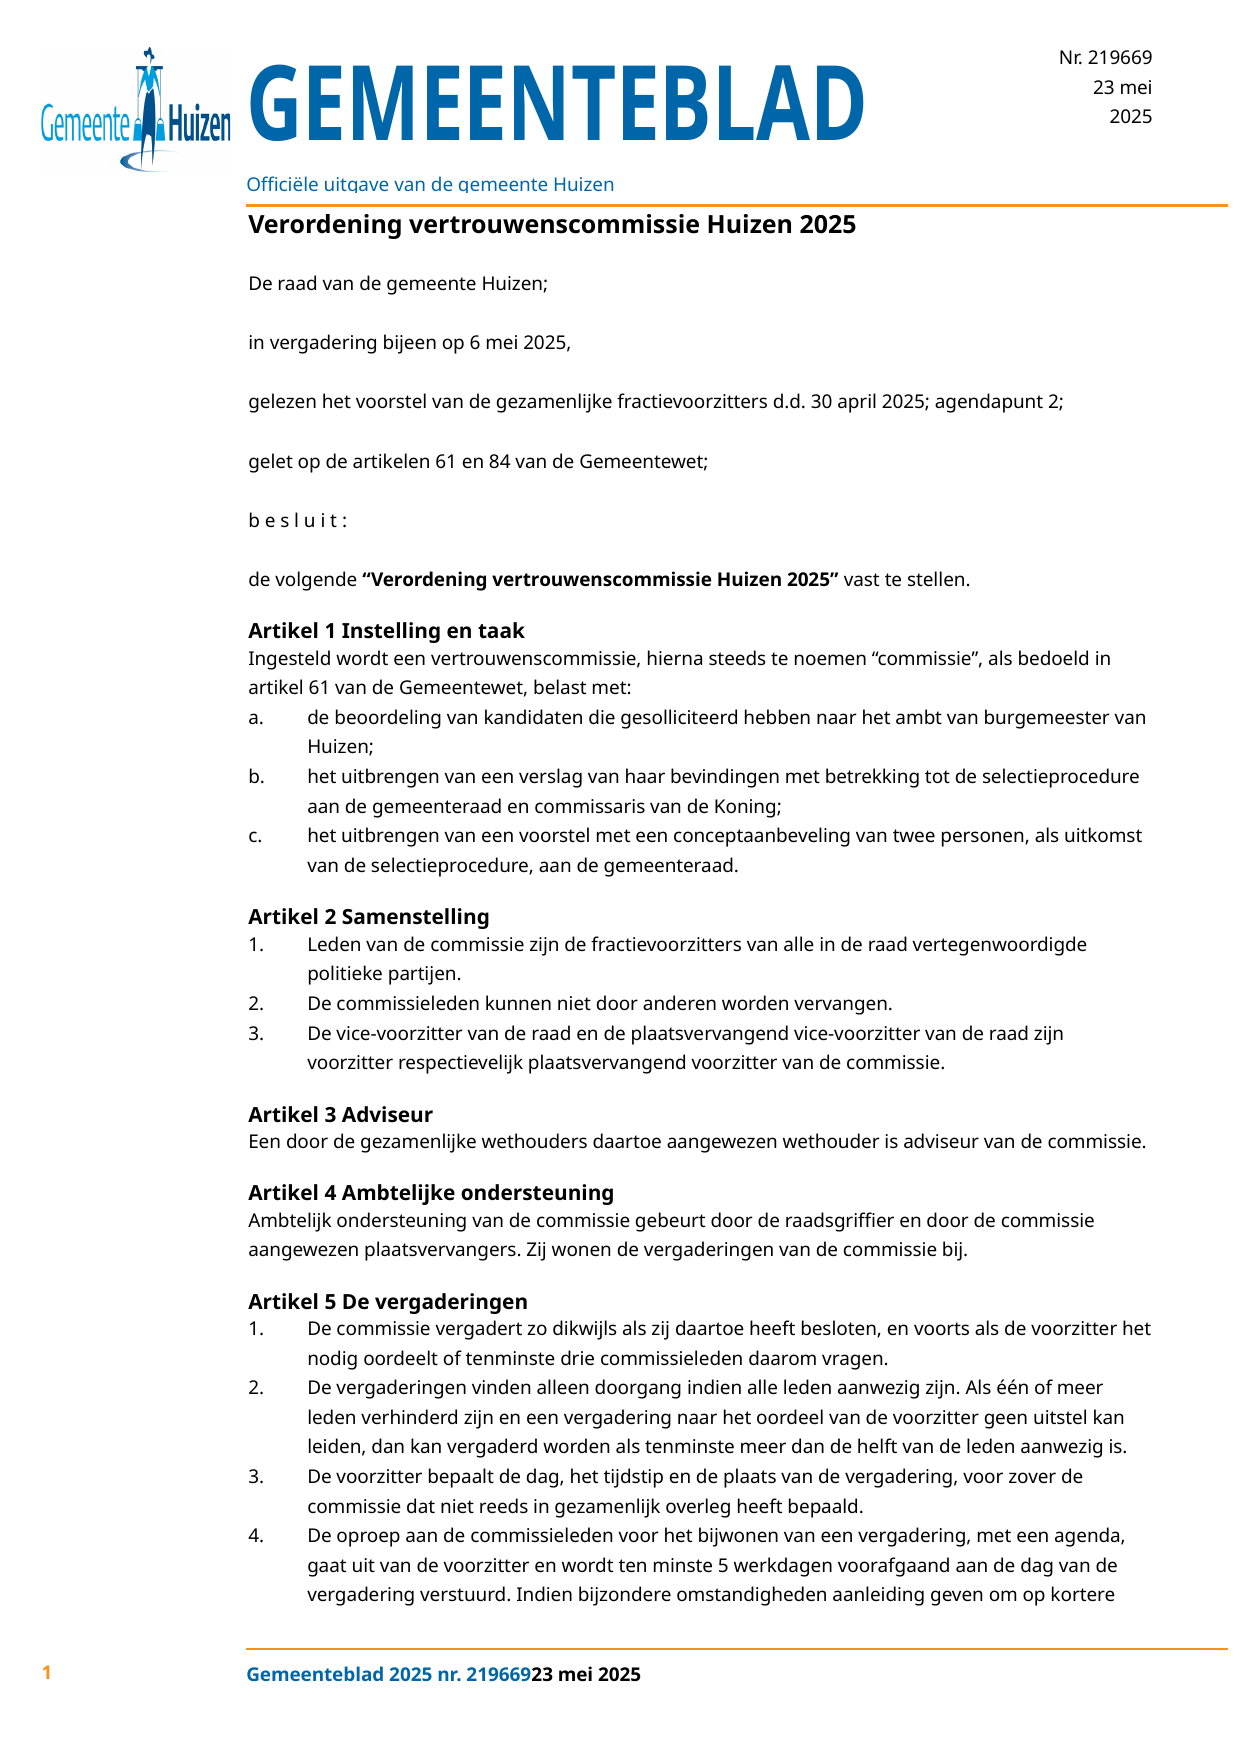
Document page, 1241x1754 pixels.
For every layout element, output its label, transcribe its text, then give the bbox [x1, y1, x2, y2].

text Artikel 5 De vergaderingen [248, 1287, 1152, 1315]
list De commissie vergadert zo dikwijls als zij daartoe heeft besloten, en voorts als de voorzitter het nodig oordeelt of tenminste drie commissieleden daarom vragen. [248, 1315, 1152, 1371]
list het uitbrengen van een voorstel met een conceptaanbeveling van twee personen, als uitkomst van de selectieprocedure, aan de gemeenteraad. [248, 822, 1152, 878]
text Artikel 3 Adviseur [248, 1100, 1152, 1128]
text Een door de gezamenlijke wethouders daartoe aangewezen wethouder is adviseur van de commissie. [248, 1128, 1152, 1154]
text Artikel 4 Ambtelijke ondersteuning [248, 1178, 1152, 1207]
list Leden van de commissie zijn de fractievoorzitters van alle in de raad vertegenwoordigde politieke partijen. [248, 931, 1152, 986]
text Ambtelijk ondersteuning van de commissie gebeurt door de raadsgriffier en door de commissie aangewezen plaatsvervangers. Zij wonen de vergaderingen van de commissie bij. [248, 1207, 1152, 1262]
text De raad van de gemeente Huizen; [248, 270, 1152, 296]
text in vergadering bijeen op 6 mei 2025, [248, 329, 1152, 355]
text gelezen het voorstel van de gezamenlijke fractievoorzitters d.d. 30 april 2025; agendapunt 2; [248, 389, 1152, 414]
text b e s l u i t : [248, 507, 1152, 533]
text Artikel 1 Instelling en taak [248, 617, 1152, 645]
list de beoordeling van kandidaten die gesolliciteerd hebben naar het ambt van burgemeester van Huizen; [248, 704, 1152, 759]
text Ingesteld wordt een vertrouwenscommissie, hierna steeds te noemen “commissie”, als bedoeld in artikel 61 van de Gemeentewet, belast met: [248, 645, 1152, 700]
list De oproep aan de commissieleden voor het bijwonen van een vergadering, met een agenda, gaat uit van de voorzitter en wordt ten minste 5 werkdagen voorafgaand aan de dag van de vergadering verstuurd. Indien bijzondere omstandigheden aanleiding geven om op kortere [248, 1522, 1152, 1607]
list De voorzitter bepaalt de dag, het tijdstip en de plaats van de vergadering, voor zover de commissie dat niet reeds in gezamenlijk overleg heeft bepaald. [248, 1463, 1152, 1519]
text Verordening vertrouwenscommissie Huizen 2025 [248, 207, 1152, 241]
list De vergaderingen vinden alleen doorgang indien alle leden aanwezig zijn. Als één of meer leden verhinderd zijn en een vergadering naar het oordeel van de voorzitter geen uitstel kan leiden, dan kan vergaderd worden als tenminste meer dan de helft van de leden aanwezig is. [248, 1374, 1152, 1459]
text Artikel 2 Samenstelling [248, 902, 1152, 931]
text gelet op de artikelen 61 en 84 van de Gemeentewet; [248, 448, 1152, 473]
picture [41, 47, 231, 172]
list De commissieleden kunnen niet door anderen worden vervangen. [248, 990, 1152, 1016]
text de volgende “Verordening vertrouwenscommissie Huizen 2025” vast te stellen. [248, 566, 1152, 592]
list De vice-voorzitter van de raad en de plaatsvervangend vice-voorzitter van de raad zijn voorzitter respectievelijk plaatsvervangend voorzitter van de commissie. [248, 1020, 1152, 1075]
list het uitbrengen van een verslag van haar bevindingen met betrekking tot de selectieprocedure aan de gemeenteraad en commissaris van de Koning; [248, 763, 1152, 819]
